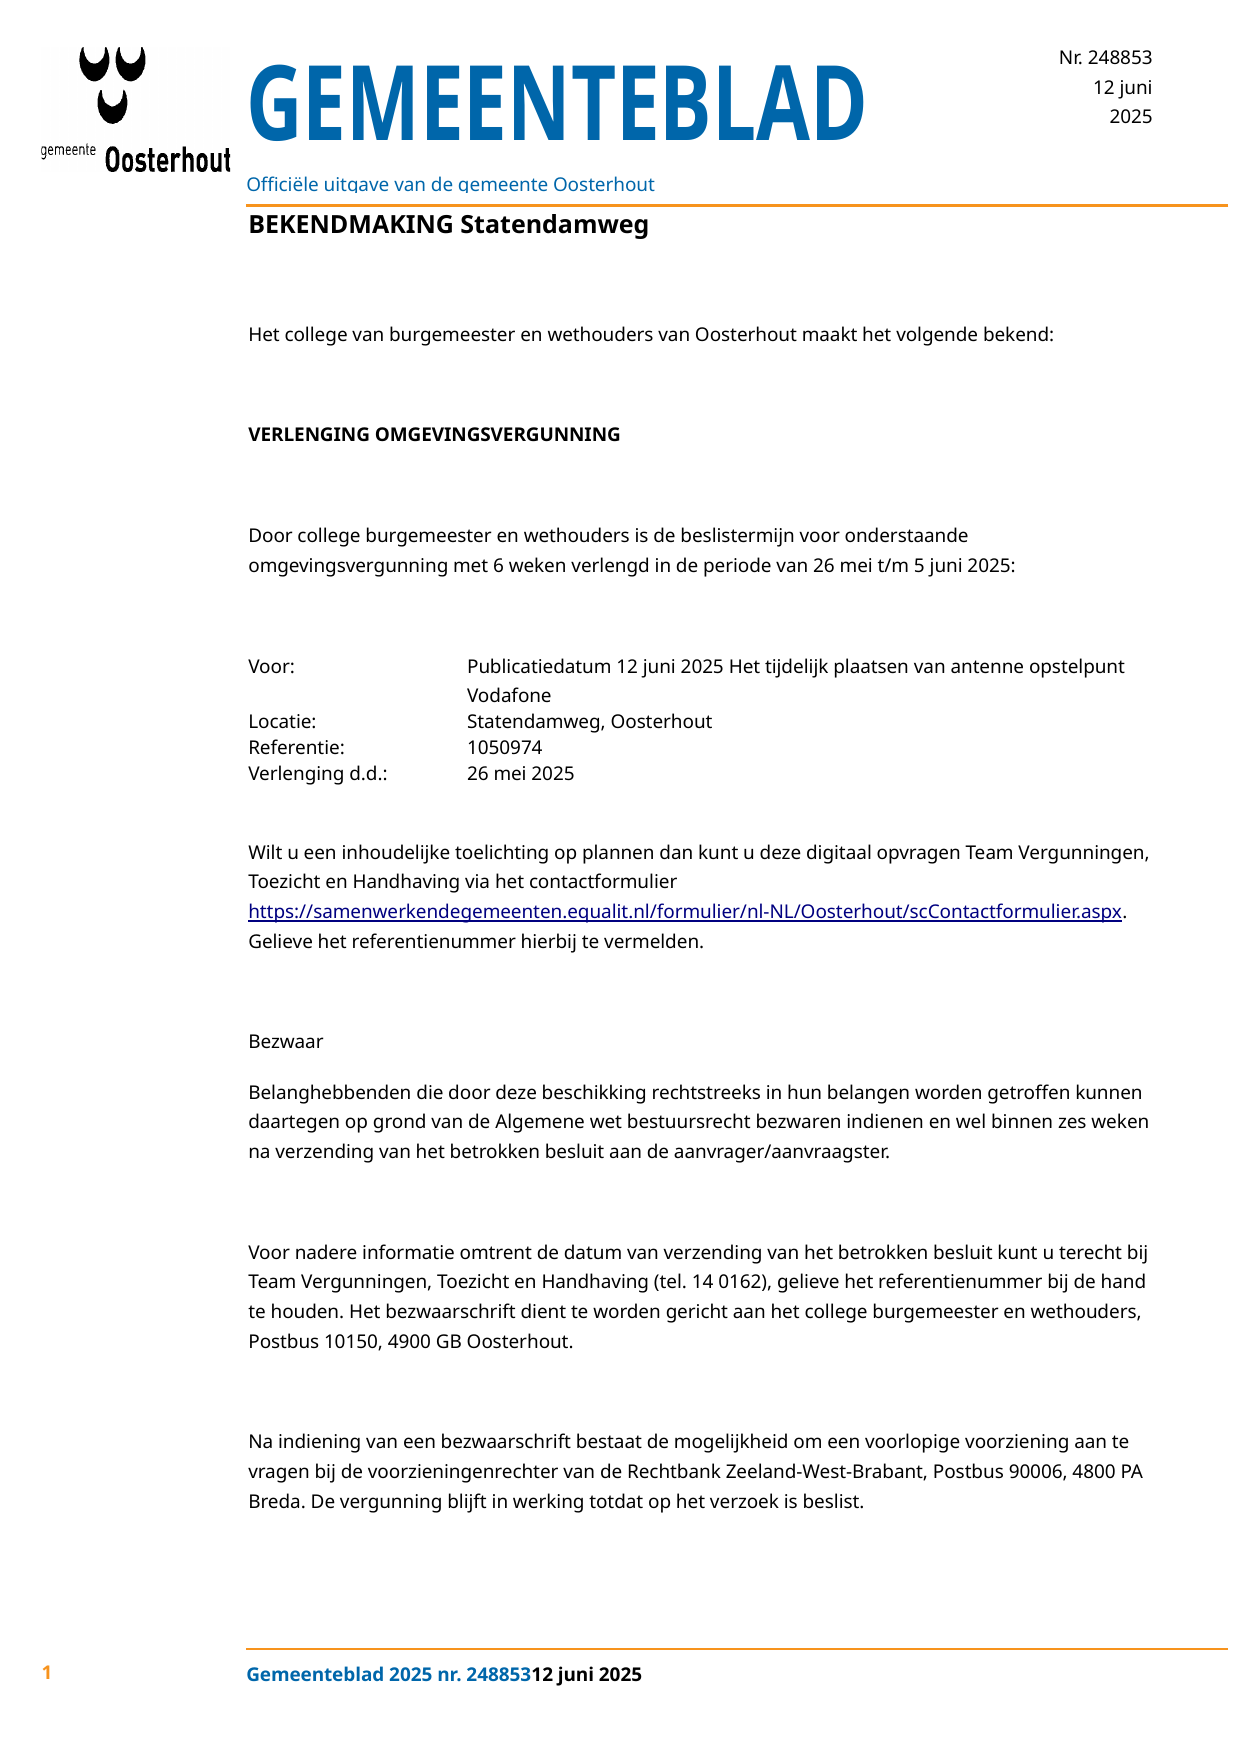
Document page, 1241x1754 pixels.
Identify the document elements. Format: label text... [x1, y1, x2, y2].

table_cell Referentie: [248, 734, 467, 760]
table_cell Locatie: [248, 708, 467, 734]
text Door college burgemeester en wethouders is de beslistermijn voor onderstaande omgevingsvergunning met 6 weken verlengd in de periode van 26 mei t/m 5 juni 2025: [248, 522, 1152, 578]
table_cell 1050974 [467, 734, 1152, 760]
table_header Voor: [248, 653, 467, 708]
text Bezwaar [248, 1029, 1152, 1054]
text Na indiening van een bezwaarschrift bestaat de mogelijkheid om een voorlopige voorziening aan te vragen bij de voorzieningenrechter van de Rechtbank Zeeland-West-Brabant, Postbus 90006, 4800 PA Breda. De vergunning blijft in werking totdat op het verzoek is beslist. [248, 1429, 1152, 1513]
table_cell 26 mei 2025 [467, 760, 1152, 785]
table_cell Verlenging d.d.: [248, 760, 467, 785]
text VERLENGING OMGEVINGSVERGUNNING [248, 422, 1152, 447]
table_cell Statendamweg, Oosterhout [467, 708, 1152, 734]
text Voor nadere informatie omtrent de datum van verzending van het betrokken besluit kunt u terecht bij Team Vergunningen, Toezicht en Handhaving (tel. 14 0162), gelieve het referentienummer bij de hand te houden. Het bezwaarschrift dient te worden gericht aan het college burgemeester en wethouders, Postbus 10150, 4900 GB Oosterhout. [248, 1239, 1152, 1353]
text Het college van burgemeester en wethouders van Oosterhout maakt het volgende bekend: [248, 321, 1152, 346]
text Belanghebbenden die door deze beschikking rechtstreeks in hun belangen worden getroffen kunnen daartegen op grond van de Algemene wet bestuursrecht bezwaren indienen en wel binnen zes weken na verzending van het betrokken besluit aan de aanvrager/aanvraagster. [248, 1079, 1152, 1164]
text BEKENDMAKING Statendamweg [248, 207, 1152, 241]
table_header Publicatiedatum 12 juni 2025 Het tijdelijk plaatsen van antenne opstelpunt Vodafone [467, 653, 1152, 708]
picture [41, 47, 231, 172]
text Wilt u een inhoudelijke toelichting op plannen dan kunt u deze digitaal opvragen Team Vergunningen, Toezicht en Handhaving via het contactformulier https://samenwerkendegemeenten.equalit.nl/formulier/nl-NL/Oosterhout/scContactformulier.aspx. Gelieve het referentienummer hierbij te vermelden. [248, 839, 1152, 953]
